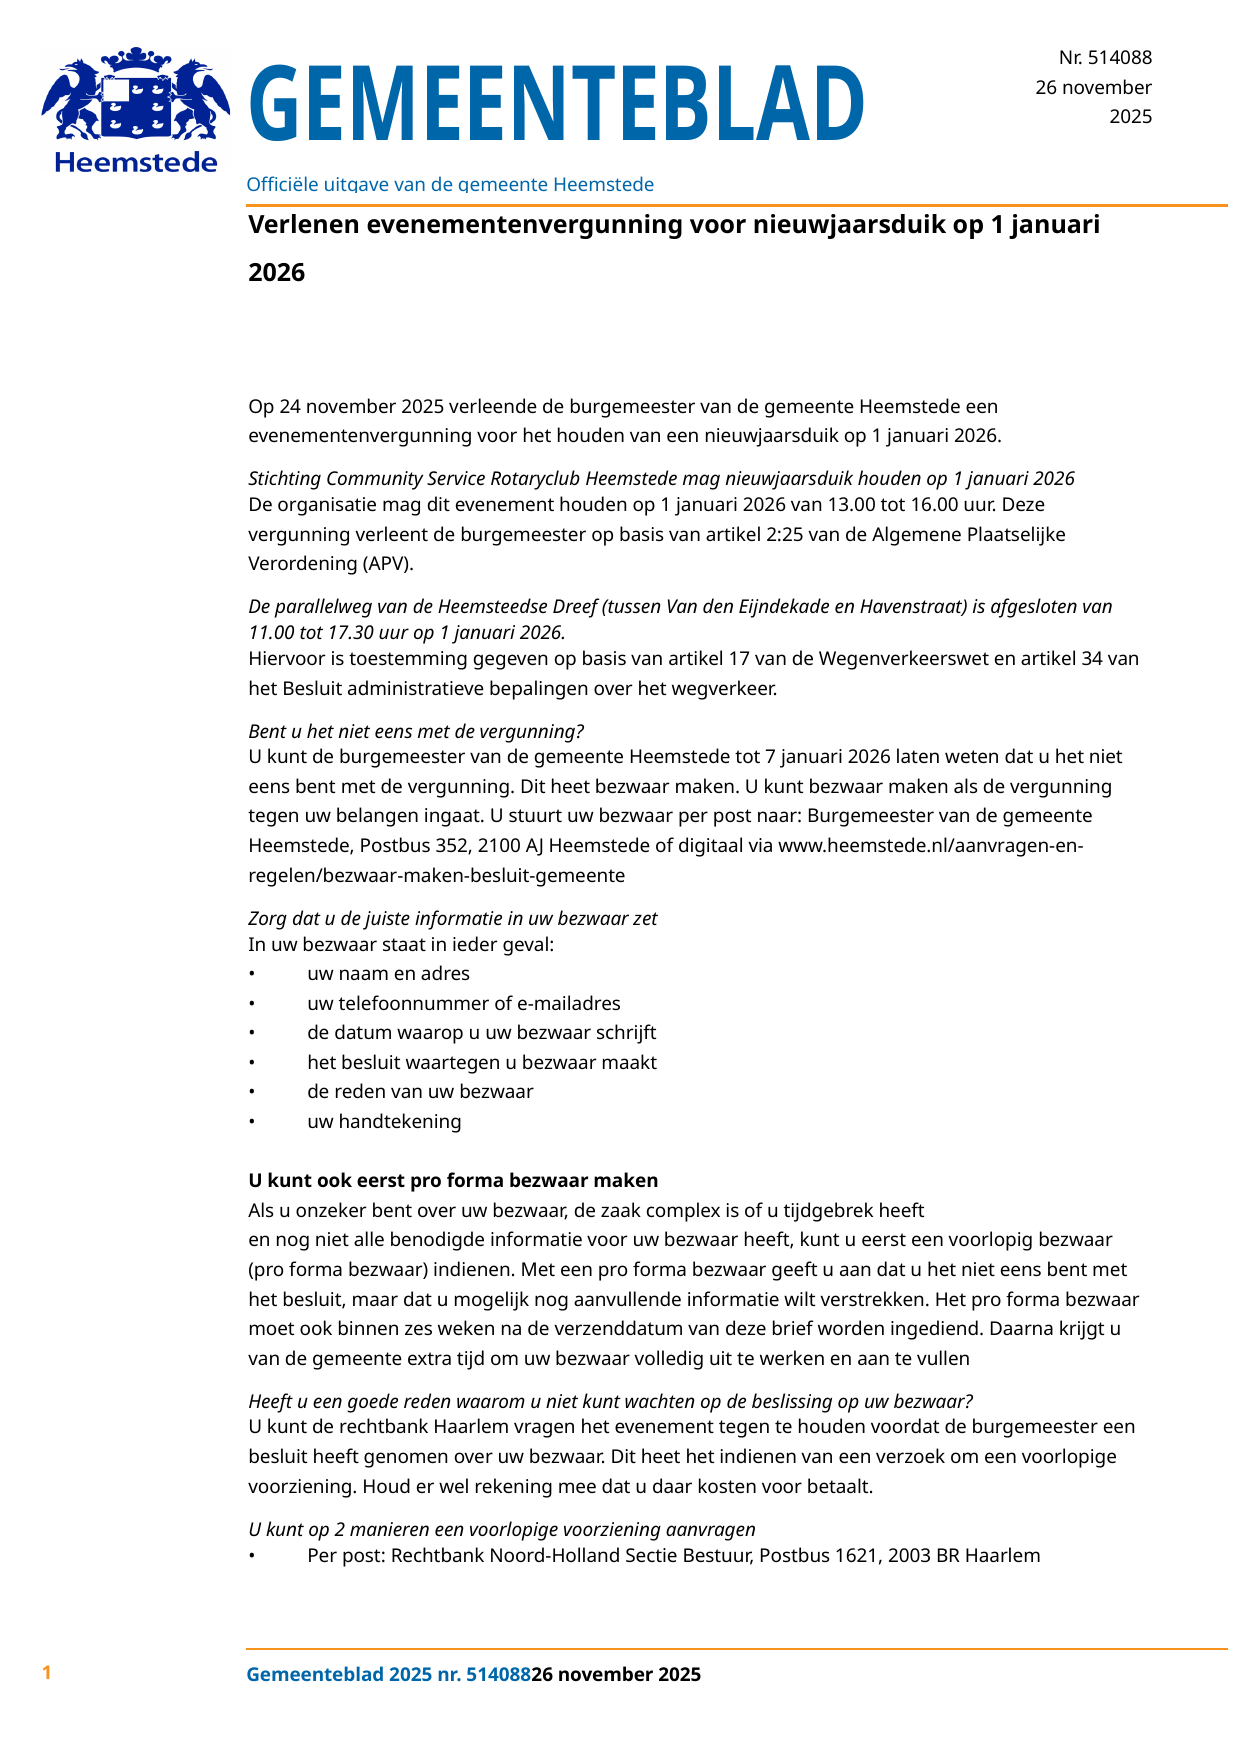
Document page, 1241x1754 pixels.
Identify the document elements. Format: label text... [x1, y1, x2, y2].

text In uw bezwaar staat in ieder geval: [248, 931, 1152, 956]
list de reden van uw bezwaar [248, 1079, 1152, 1104]
text Hiervoor is toestemming gegeven op basis van artikel 17 van de Wegenverkeerswet en artikel 34 van het Besluit administratieve bepalingen over het wegverkeer. [248, 645, 1152, 700]
text Heeft u een goede reden waarom u niet kunt wachten op de beslissing op uw bezwaar? [248, 1388, 1152, 1414]
text U kunt ook eerst pro forma bezwaar maken [248, 1167, 1152, 1193]
text Zorg dat u de juiste informatie in uw bezwaar zet [248, 905, 1152, 931]
list de datum waarop u uw bezwaar schrijft [248, 1019, 1152, 1045]
text Bent u het niet eens met de vergunning? [248, 718, 1152, 743]
text en nog niet alle benodigde informatie voor uw bezwaar heeft, kunt u eerst een voorlopig bezwaar (pro forma bezwaar) indienen. Met een pro forma bezwaar geeft u aan dat u het niet eens bent met het besluit, maar dat u mogelijk nog aanvullende informatie wilt verstrekken. Het pro forma bezwaar moet ook binnen zes weken na de verzenddatum van deze brief worden ingediend. Daarna krijgt u van de gemeente extra tijd om uw bezwaar volledig uit te werken en aan te vullen [248, 1227, 1152, 1371]
list Per post: Rechtbank Noord-Holland Sectie Bestuur, Postbus 1621, 2003 BR Haarlem [248, 1542, 1152, 1567]
text U kunt op 2 manieren een voorlopige voorziening aanvragen [248, 1516, 1152, 1542]
text U kunt de rechtbank Haarlem vragen het evenement tegen te houden voordat de burgemeester een besluit heeft genomen over uw bezwaar. Dit heet het indienen van een verzoek om een voorlopige voorziening. Houd er wel rekening mee dat u daar kosten voor betaalt. [248, 1414, 1152, 1499]
list uw telefoonnummer of e-mailadres [248, 990, 1152, 1016]
text Verlenen evenementenvergunning voor nieuwjaarsduik op 1 januari 2026 [248, 207, 1152, 288]
text U kunt de burgemeester van de gemeente Heemstede tot 7 januari 2026 laten weten dat u het niet eens bent met de vergunning. Dit heet bezwaar maken. U kunt bezwaar maken als de vergunning tegen uw belangen ingaat. U stuurt uw bezwaar per post naar: Burgemeester van de gemeente Heemstede, Postbus 352, 2100 AJ Heemstede of digitaal via www.heemstede.nl/aanvragen-en-regelen/bezwaar-maken-besluit-gemeente [248, 743, 1152, 888]
text Op 24 november 2025 verleende de burgemeester van de gemeente Heemstede een evenementenvergunning voor het houden van een nieuwjaarsduik op 1 januari 2026. [248, 393, 1152, 448]
list het besluit waartegen u bezwaar maakt [248, 1049, 1152, 1075]
list uw handtekening [248, 1108, 1152, 1134]
text De organisatie mag dit evenement houden op 1 januari 2026 van 13.00 tot 16.00 uur. Deze vergunning verleent de burgemeester op basis van artikel 2:25 van de Algemene Plaatselijke Verordening (APV). [248, 491, 1152, 576]
text Stichting Community Service Rotaryclub Heemstede mag nieuwjaarsduik houden op 1 januari 2026 [248, 466, 1152, 491]
list uw naam en adres [248, 960, 1152, 986]
picture [41, 47, 231, 172]
text De parallelweg van de Heemsteedse Dreef (tussen Van den Eijndekade en Havenstraat) is afgesloten van 11.00 tot 17.30 uur op 1 januari 2026. [248, 594, 1152, 645]
text Als u onzeker bent over uw bezwaar, de zaak complex is of u tijdgebrek heeft [248, 1197, 1152, 1223]
